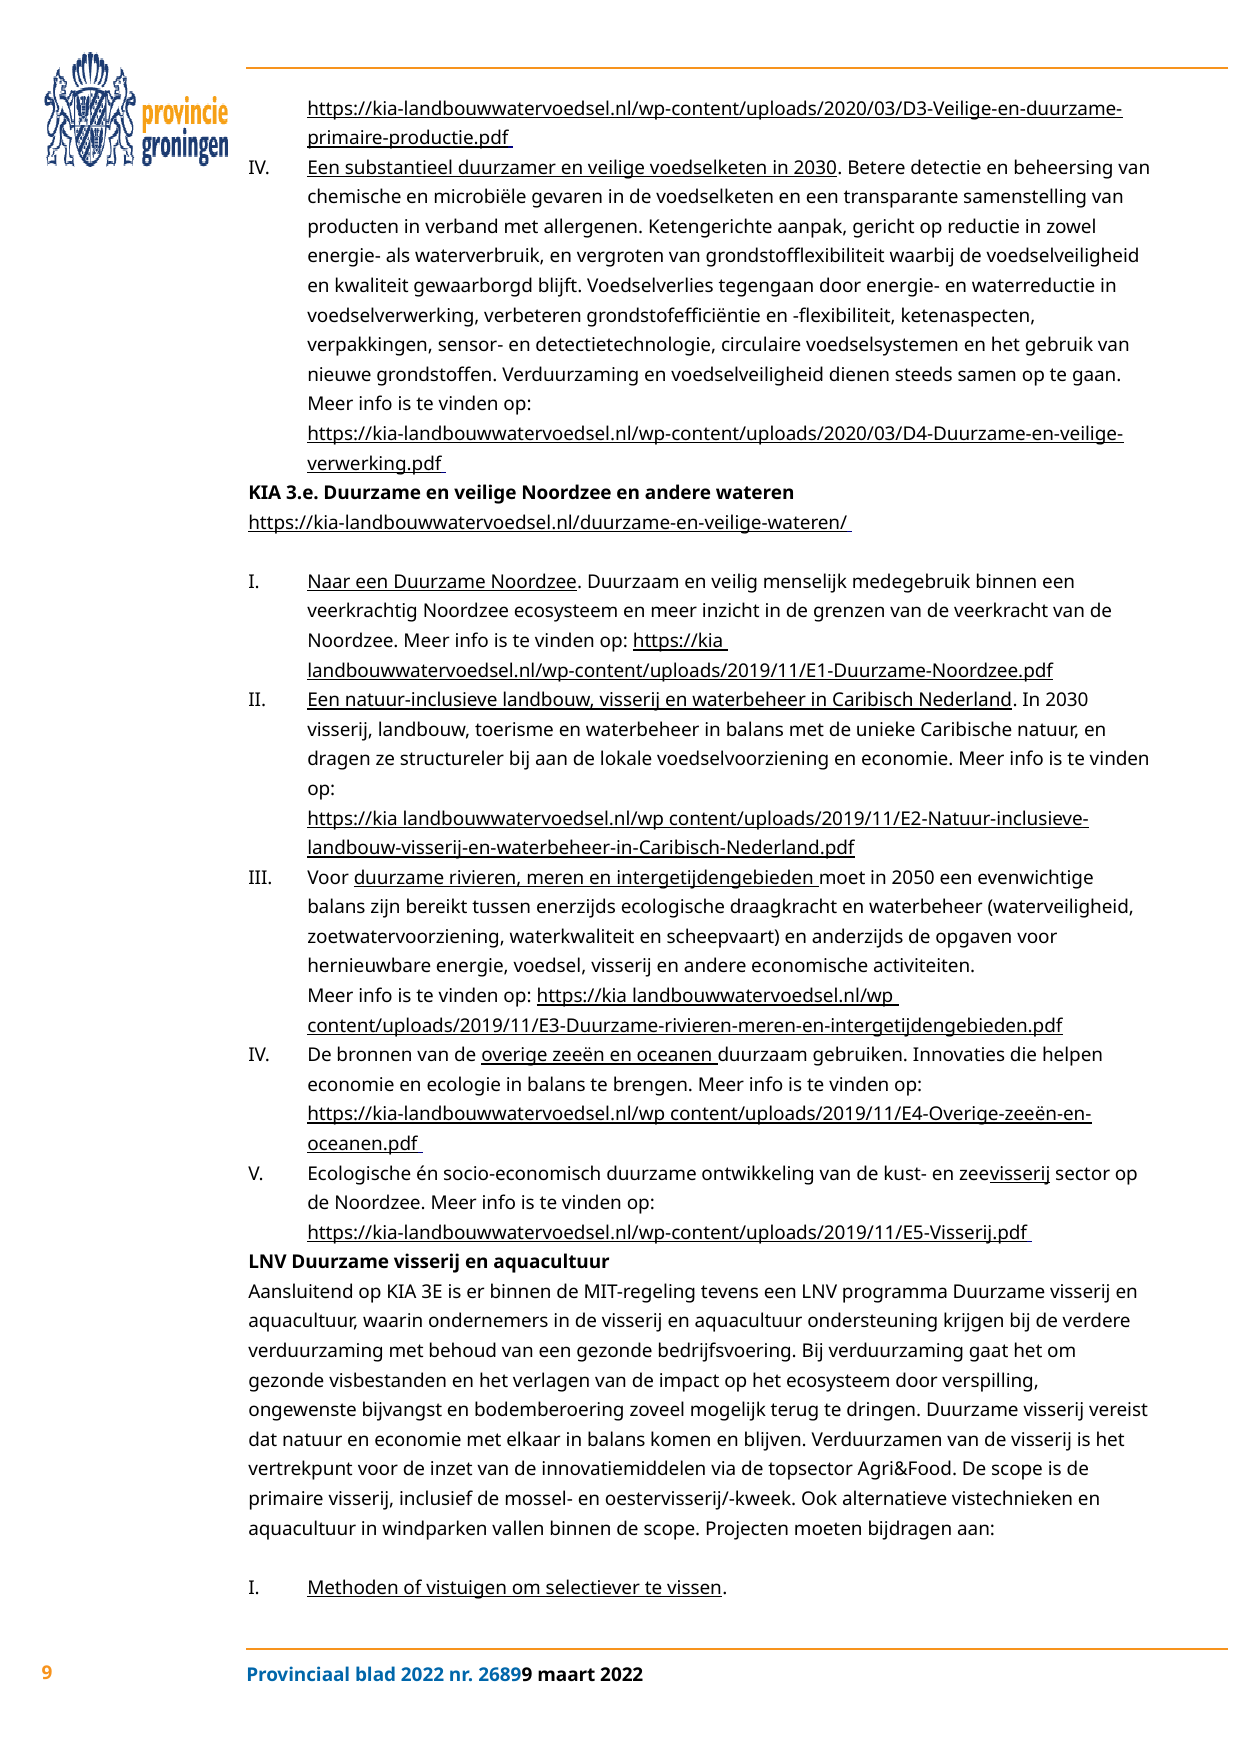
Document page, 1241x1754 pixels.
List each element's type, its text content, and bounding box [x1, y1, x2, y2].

list https://kia-landbouwwatervoedsel.nl/wp-content/uploads/2019/11/E5-Visserij.pdf [248, 1219, 1152, 1245]
text KIA 3.e. Duurzame en veilige Noordzee en andere wateren [248, 479, 1152, 505]
list Methoden of vistuigen om selectiever te vissen. [248, 1574, 1152, 1600]
text https://kia-landbouwwatervoedsel.nl/duurzame-en-veilige-wateren/ [248, 509, 1152, 535]
list https://kia landbouwwatervoedsel.nl/wp content/uploads/2019/11/E2-Natuur-inclusieve-landbouw-visserij-en-waterbeheer-in-Caribisch-Nederland.pdf [248, 805, 1152, 860]
list Ecologische én socio-economisch duurzame ontwikkeling van de kust- en zeevisserij sector op de Noordzee. Meer info is te vinden op: [248, 1160, 1152, 1215]
list Een natuur-inclusieve landbouw, visserij en waterbeheer in Caribisch Nederland. In 2030 visserij, landbouw, toerisme en waterbeheer in balans met de unieke Caribische natuur, en dragen ze structureler bij aan de lokale voedselvoorziening en economie. Meer info is te vinden op: [248, 686, 1152, 801]
list De bronnen van de overige zeeën en oceanen duurzaam gebruiken. Innovaties die helpen economie en ecologie in balans te brengen. Meer info is te vinden op: [248, 1041, 1152, 1097]
list Meer info is te vinden op: https://kia landbouwwatervoedsel.nl/wp content/uploads/2019/11/E3-Duurzame-rivieren-meren-en-intergetijdengebieden.pdf [248, 982, 1152, 1038]
text LNV Duurzame visserij en aquacultuur [248, 1248, 1152, 1274]
list https://kia-landbouwwatervoedsel.nl/wp-content/uploads/2020/03/D3-Veilige-en-duurzame-primaire-productie.pdf [248, 95, 1152, 150]
list Naar een Duurzame Noordzee. Duurzaam en veilig menselijk medegebruik binnen een veerkrachtig Noordzee ecosysteem en meer inzicht in de grenzen van de veerkracht van de Noordzee. Meer info is te vinden op: https://kia landbouwwatervoedsel.nl/wp-content/uploads/2019/11/E1-Duurzame-Noordzee.pdf [248, 568, 1152, 683]
text Aansluitend op KIA 3E is er binnen de MIT-regeling tevens een LNV programma Duurzame visserij en aquacultuur, waarin ondernemers in de visserij en aquacultuur ondersteuning krijgen bij de verdere verduurzaming met behoud van een gezonde bedrijfsvoering. Bij verduurzaming gaat het om gezonde visbestanden en het verlagen van de impact op het ecosysteem door verspilling, ongewenste bijvangst en bodemberoering zoveel mogelijk terug te dringen. Duurzame visserij vereist dat natuur en economie met elkaar in balans komen en blijven. Verduurzamen van de visserij is het vertrekpunt voor de inzet van de innovatiemiddelen via de topsector Agri&Food. De scope is de primaire visserij, inclusief de mossel- en oestervisserij/-kweek. Ook alternatieve vistechnieken en aquacultuur in windparken vallen binnen de scope. Projecten moeten bijdragen aan: [248, 1278, 1152, 1541]
list https://kia-landbouwwatervoedsel.nl/wp content/uploads/2019/11/E4-Overige-zeeën-en-oceanen.pdf [248, 1101, 1152, 1156]
picture [41, 47, 231, 172]
list Een substantieel duurzamer en veilige voedselketen in 2030. Betere detectie en beheersing van chemische en microbiële gevaren in de voedselketen en een transparante samenstelling van producten in verband met allergenen. Ketengerichte aanpak, gericht op reductie in zowel energie- als waterverbruik, en vergroten van grondstofflexibiliteit waarbij de voedselveiligheid en kwaliteit gewaarborgd blijft. Voedselverlies tegengaan door energie- en waterreductie in voedselverwerking, verbeteren grondstofefficiëntie en -flexibiliteit, ketenaspecten, verpakkingen, sensor- en detectietechnologie, circulaire voedselsystemen en het gebruik van nieuwe grondstoffen. Verduurzaming en voedselveiligheid dienen steeds samen op te gaan. Meer info is te vinden op: [248, 154, 1152, 416]
list Voor duurzame rivieren, meren en intergetijdengebieden moet in 2050 een evenwichtige balans zijn bereikt tussen enerzijds ecologische draagkracht en waterbeheer (waterveiligheid, zoetwatervoorziening, waterkwaliteit en scheepvaart) en anderzijds de opgaven voor hernieuwbare energie, voedsel, visserij en andere economische activiteiten. [248, 864, 1152, 978]
list https://kia-landbouwwatervoedsel.nl/wp-content/uploads/2020/03/D4-Duurzame-en-veilige-verwerking.pdf [248, 420, 1152, 476]
